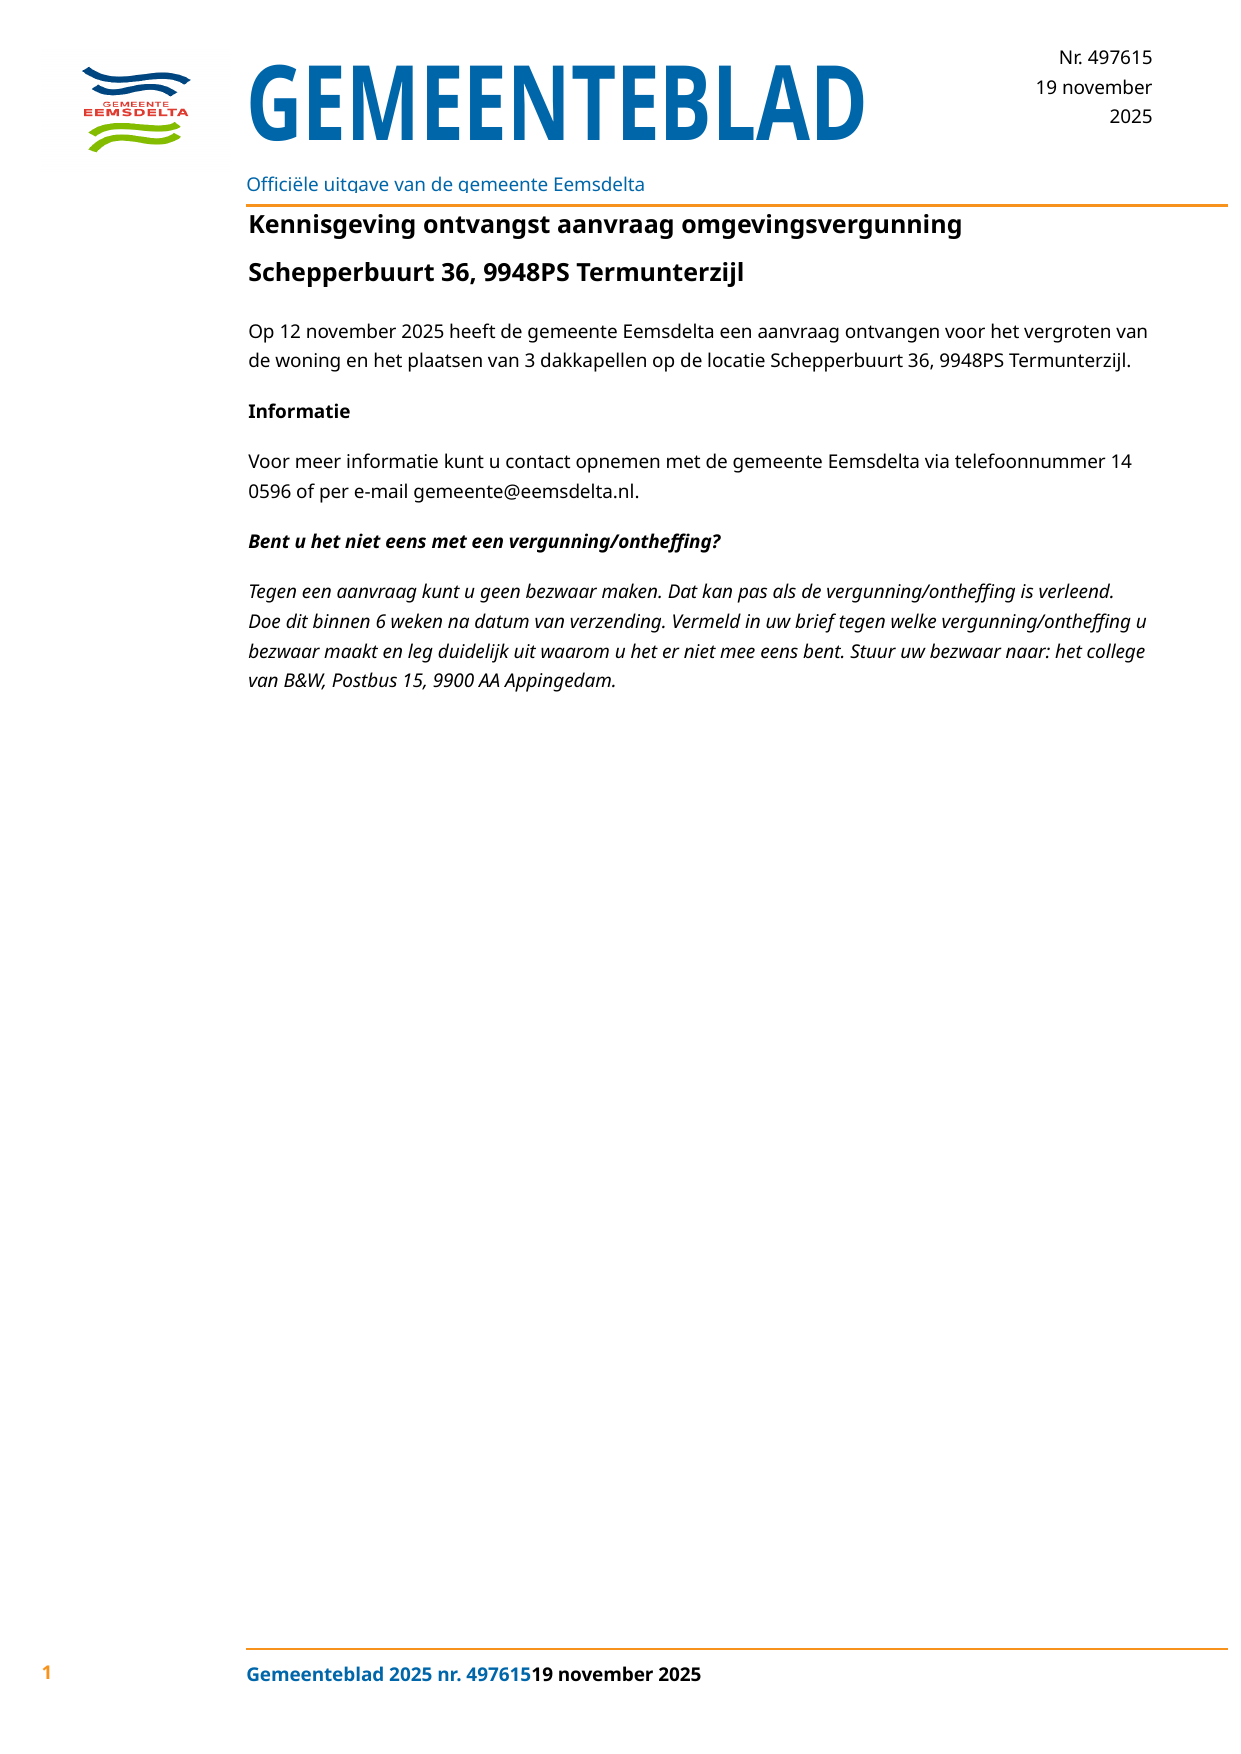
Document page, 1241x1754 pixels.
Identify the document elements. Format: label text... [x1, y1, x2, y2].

text Bent u het niet eens met een vergunning/ontheffing? [248, 528, 1152, 554]
picture [41, 47, 231, 172]
text Op 12 november 2025 heeft de gemeente Eemsdelta een aanvraag ontvangen voor het vergroten van de woning en het plaatsen van 3 dakkapellen op de locatie Schepperbuurt 36, 9948PS Termunterzijl. [248, 318, 1152, 373]
text Tegen een aanvraag kunt u geen bezwaar maken. Dat kan pas als de vergunning/ontheffing is verleend. Doe dit binnen 6 weken na datum van verzending. Vermeld in uw brief tegen welke vergunning/ontheffing u bezwaar maakt en leg duidelijk uit waarom u het er niet mee eens bent. Stuur uw bezwaar naar: het college van B&W, Postbus 15, 9900 AA Appingedam. [248, 579, 1152, 693]
text Kennisgeving ontvangst aanvraag omgevingsvergunning Schepperbuurt 36, 9948PS Termunterzijl [248, 207, 1152, 288]
text Voor meer informatie kunt u contact opnemen met de gemeente Eemsdelta via telefoonnummer 14 0596 of per e-mail gemeente@eemsdelta.nl. [248, 448, 1152, 504]
text Informatie [248, 398, 1152, 424]
